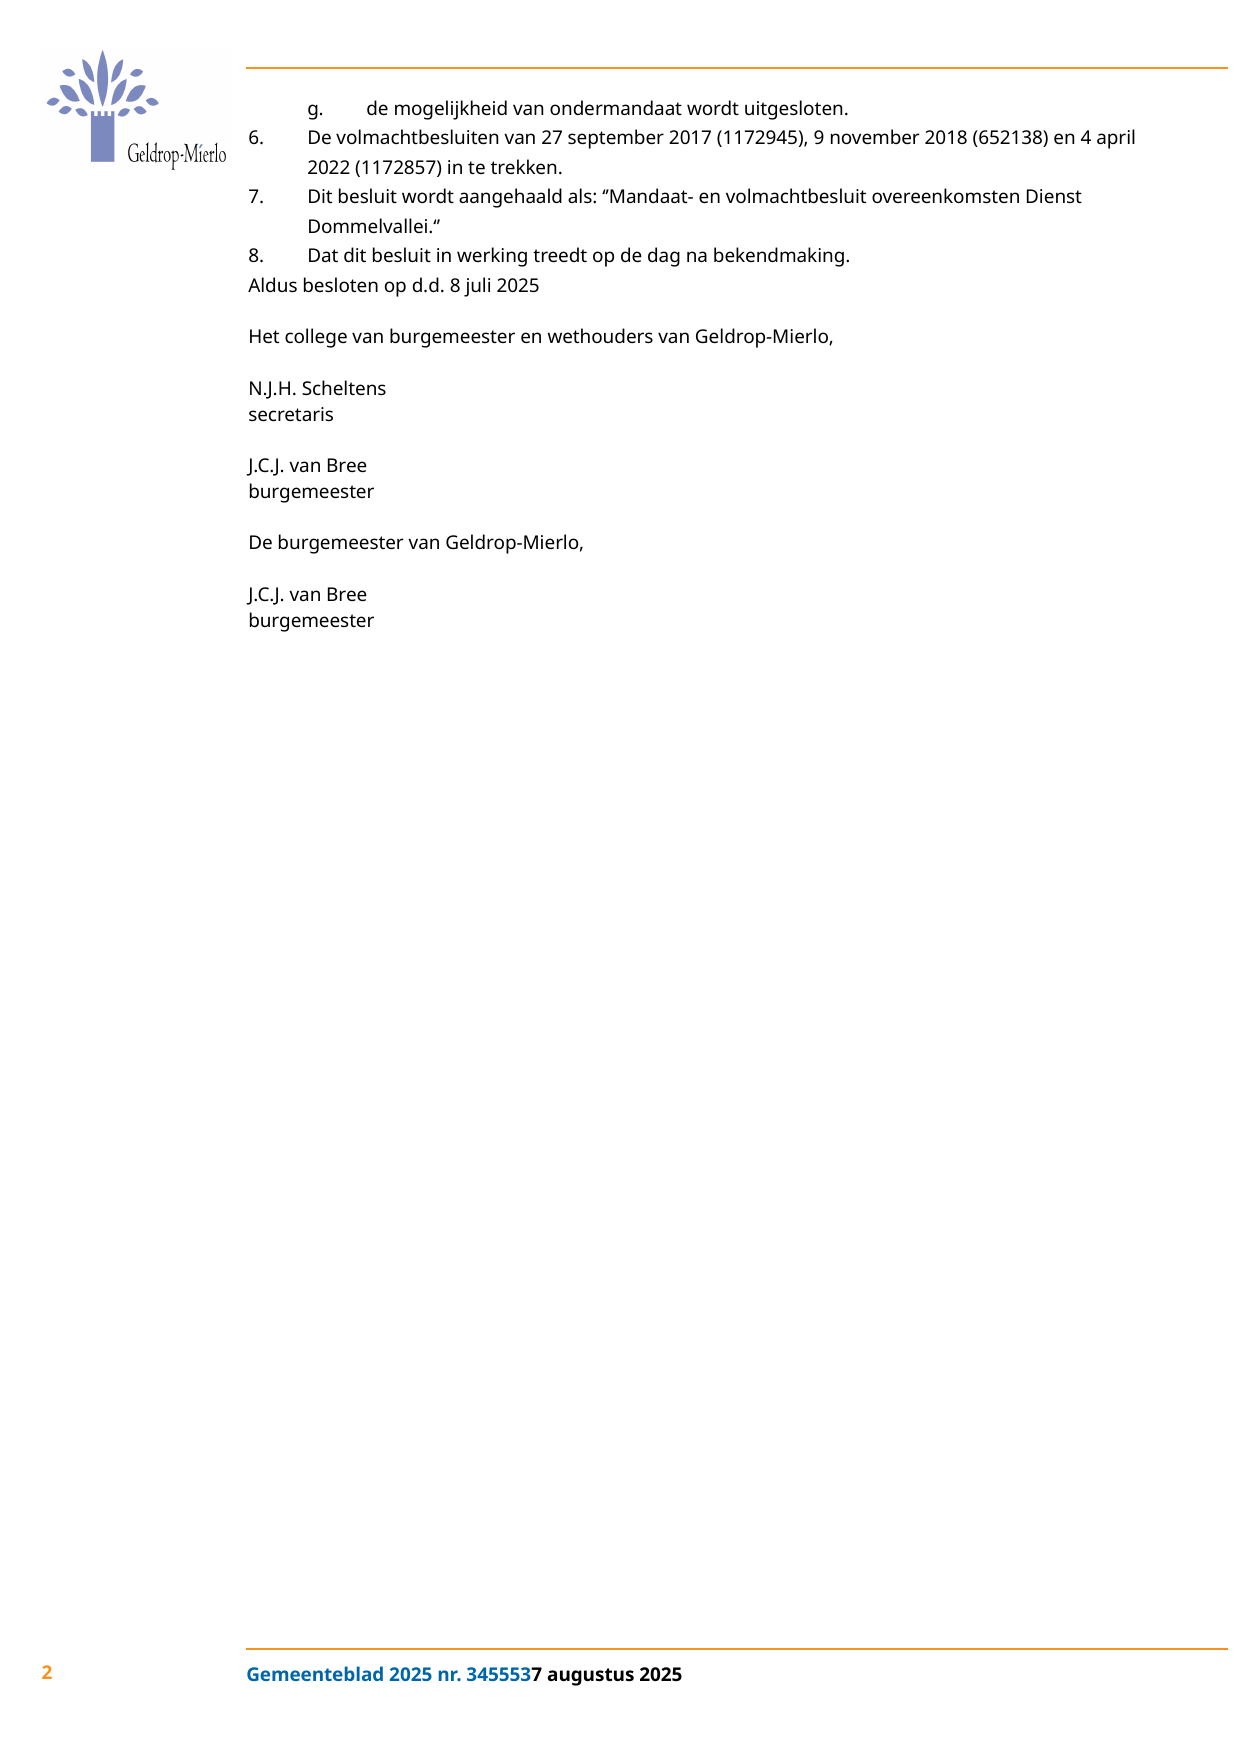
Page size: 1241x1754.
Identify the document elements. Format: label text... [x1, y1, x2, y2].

text Aldus besloten op d.d. 8 juli 2025 [248, 272, 1152, 298]
text J.C.J. van Bree [248, 452, 1152, 478]
list De volmachtbesluiten van 27 september 2017 (1172945), 9 november 2018 (652138) en 4 april 2022 (1172857) in te trekken. [248, 124, 1152, 180]
text secretaris [248, 401, 1152, 427]
list Dit besluit wordt aangehaald als: ‘’Mandaat- en volmachtbesluit overeenkomsten Dienst Dommelvallei.‘’ [248, 183, 1152, 239]
text De burgemeester van Geldrop-Mierlo, [248, 529, 1152, 555]
text burgemeester [248, 478, 1152, 504]
text N.J.H. Scheltens [248, 375, 1152, 401]
picture [41, 47, 231, 172]
list Dat dit besluit in werking treedt op de dag na bekendmaking. [248, 243, 1152, 268]
list de mogelijkheid van ondermandaat wordt uitgesloten. [307, 95, 1152, 121]
text Het college van burgemeester en wethouders van Geldrop-Mierlo, [248, 324, 1152, 349]
text burgemeester [248, 607, 1152, 632]
text J.C.J. van Bree [248, 581, 1152, 607]
